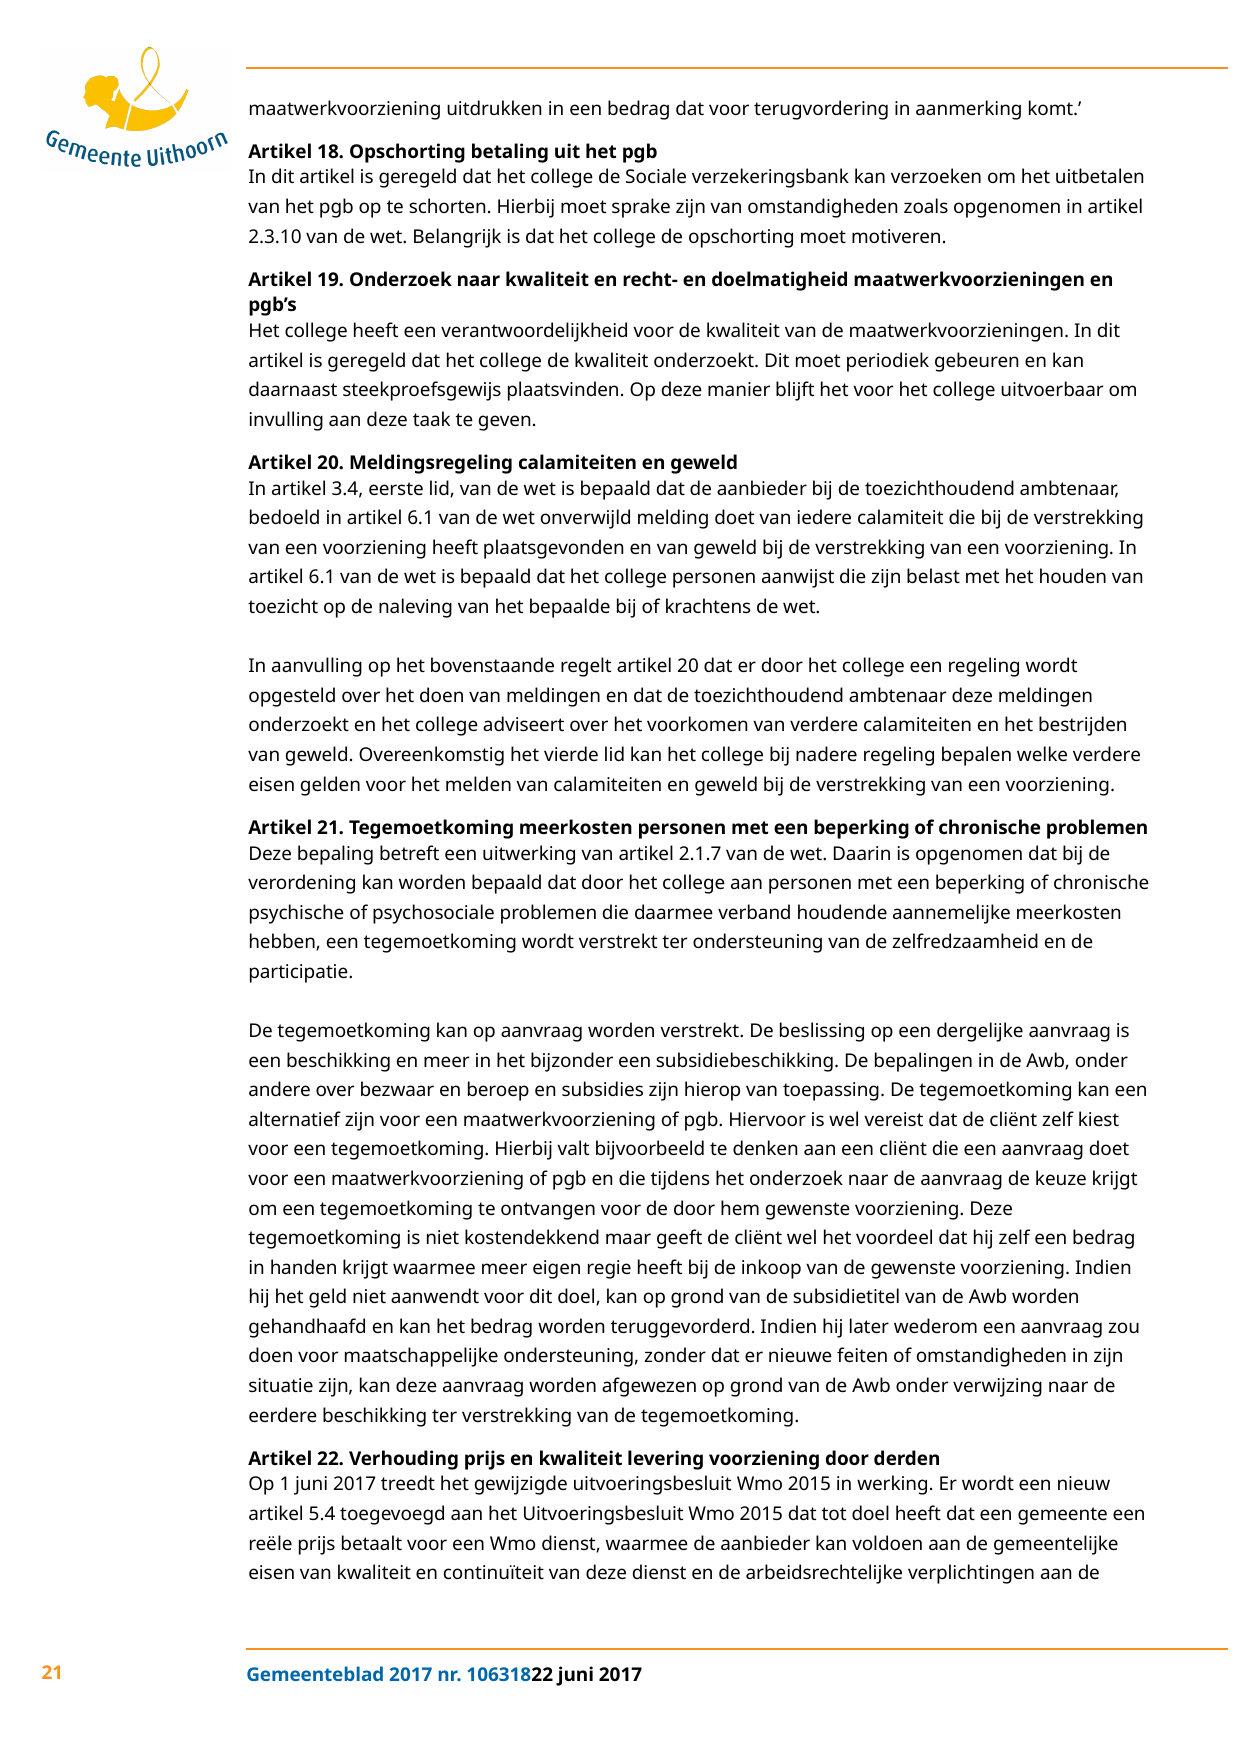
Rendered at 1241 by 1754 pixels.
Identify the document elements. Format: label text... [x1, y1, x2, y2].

picture [41, 47, 231, 172]
text In dit artikel is geregeld dat het college de Sociale verzekeringsbank kan verzoeken om het uitbetalen van het pgb op te schorten. Hierbij moet sprake zijn van omstandigheden zoals opgenomen in artikel 2.3.10 van de wet. Belangrijk is dat het college de opschorting moet motiveren. [248, 164, 1152, 248]
text Artikel 19. Onderzoek naar kwaliteit en recht- en doelmatigheid maatwerkvoorzieningen en pgb’s [248, 266, 1152, 317]
text Artikel 22. Verhouding prijs en kwaliteit levering voorziening door derden [248, 1445, 1152, 1471]
text Artikel 20. Meldingsregeling calamiteiten en geweld [248, 449, 1152, 475]
text Het college heeft een verantwoordelijkheid voor de kwaliteit van de maatwerkvoorzieningen. In dit artikel is geregeld dat het college de kwaliteit onderzoekt. Dit moet periodiek gebeuren en kan daarnaast steekproefsgewijs plaatsvinden. Op deze manier blijft het voor het college uitvoerbaar om invulling aan deze taak te geven. [248, 317, 1152, 432]
text Op 1 juni 2017 treedt het gewijzigde uitvoeringsbesluit Wmo 2015 in werking. Er wordt een nieuw artikel 5.4 toegevoegd aan het Uitvoeringsbesluit Wmo 2015 dat tot doel heeft dat een gemeente een reële prijs betaalt voor een Wmo dienst, waarmee de aanbieder kan voldoen aan de gemeentelijke eisen van kwaliteit en continuïteit van deze dienst en de arbeidsrechtelijke verplichtingen aan de [248, 1471, 1152, 1585]
text Artikel 21. Tegemoetkoming meerkosten personen met een beperking of chronische problemen [248, 814, 1152, 840]
text maatwerkvoorziening uitdrukken in een bedrag dat voor terugvordering in aanmerking komt.’ [248, 95, 1152, 121]
text In aanvulling op het bovenstaande regelt artikel 20 dat er door het college een regeling wordt opgesteld over het doen van meldingen en dat de toezichthoudend ambtenaar deze meldingen onderzoekt en het college adviseert over het voorkomen van verdere calamiteiten en het bestrijden van geweld. Overeenkomstig het vierde lid kan het college bij nadere regeling bepalen welke verdere eisen gelden voor het melden van calamiteiten en geweld bij de verstrekking van een voorziening. [248, 652, 1152, 797]
text Deze bepaling betreft een uitwerking van artikel 2.1.7 van de wet. Daarin is opgenomen dat bij de verordening kan worden bepaald dat door het college aan personen met een beperking of chronische psychische of psychosociale problemen die daarmee verband houdende aannemelijke meerkosten hebben, een tegemoetkoming wordt verstrekt ter ondersteuning van de zelfredzaamheid en de participatie. [248, 840, 1152, 984]
text De tegemoetkoming kan op aanvraag worden verstrekt. De beslissing op een dergelijke aanvraag is een beschikking en meer in het bijzonder een subsidiebeschikking. De bepalingen in de Awb, onder andere over bezwaar en beroep en subsidies zijn hierop van toepassing. De tegemoetkoming kan een alternatief zijn voor een maatwerkvoorziening of pgb. Hiervoor is wel vereist dat de cliënt zelf kiest voor een tegemoetkoming. Hierbij valt bijvoorbeeld te denken aan een cliënt die een aanvraag doet voor een maatwerkvoorziening of pgb en die tijdens het onderzoek naar de aanvraag de keuze krijgt om een tegemoetkoming te ontvangen voor de door hem gewenste voorziening. Deze tegemoetkoming is niet kostendekkend maar geeft de cliënt wel het voordeel dat hij zelf een bedrag in handen krijgt waarmee meer eigen regie heeft bij de inkoop van de gewenste voorziening. Indien hij het geld niet aanwendt voor dit doel, kan op grond van de subsidietitel van de Awb worden gehandhaafd en kan het bedrag worden teruggevorderd. Indien hij later wederom een aanvraag zou doen voor maatschappelijke ondersteuning, zonder dat er nieuwe feiten of omstandigheden in zijn situatie zijn, kan deze aanvraag worden afgewezen op grond van de Awb onder verwijzing naar de eerdere beschikking ter verstrekking van de tegemoetkoming. [248, 1017, 1152, 1427]
text In artikel 3.4, eerste lid, van de wet is bepaald dat de aanbieder bij de toezichthoudend ambtenaar, bedoeld in artikel 6.1 van de wet onverwijld melding doet van iedere calamiteit die bij de verstrekking van een voorziening heeft plaatsgevonden en van geweld bij de verstrekking van een voorziening. In artikel 6.1 van de wet is bepaald dat het college personen aanwijst die zijn belast met het houden van toezicht op de naleving van het bepaalde bij of krachtens de wet. [248, 475, 1152, 619]
text Artikel 18. Opschorting betaling uit het pgb [248, 138, 1152, 164]
